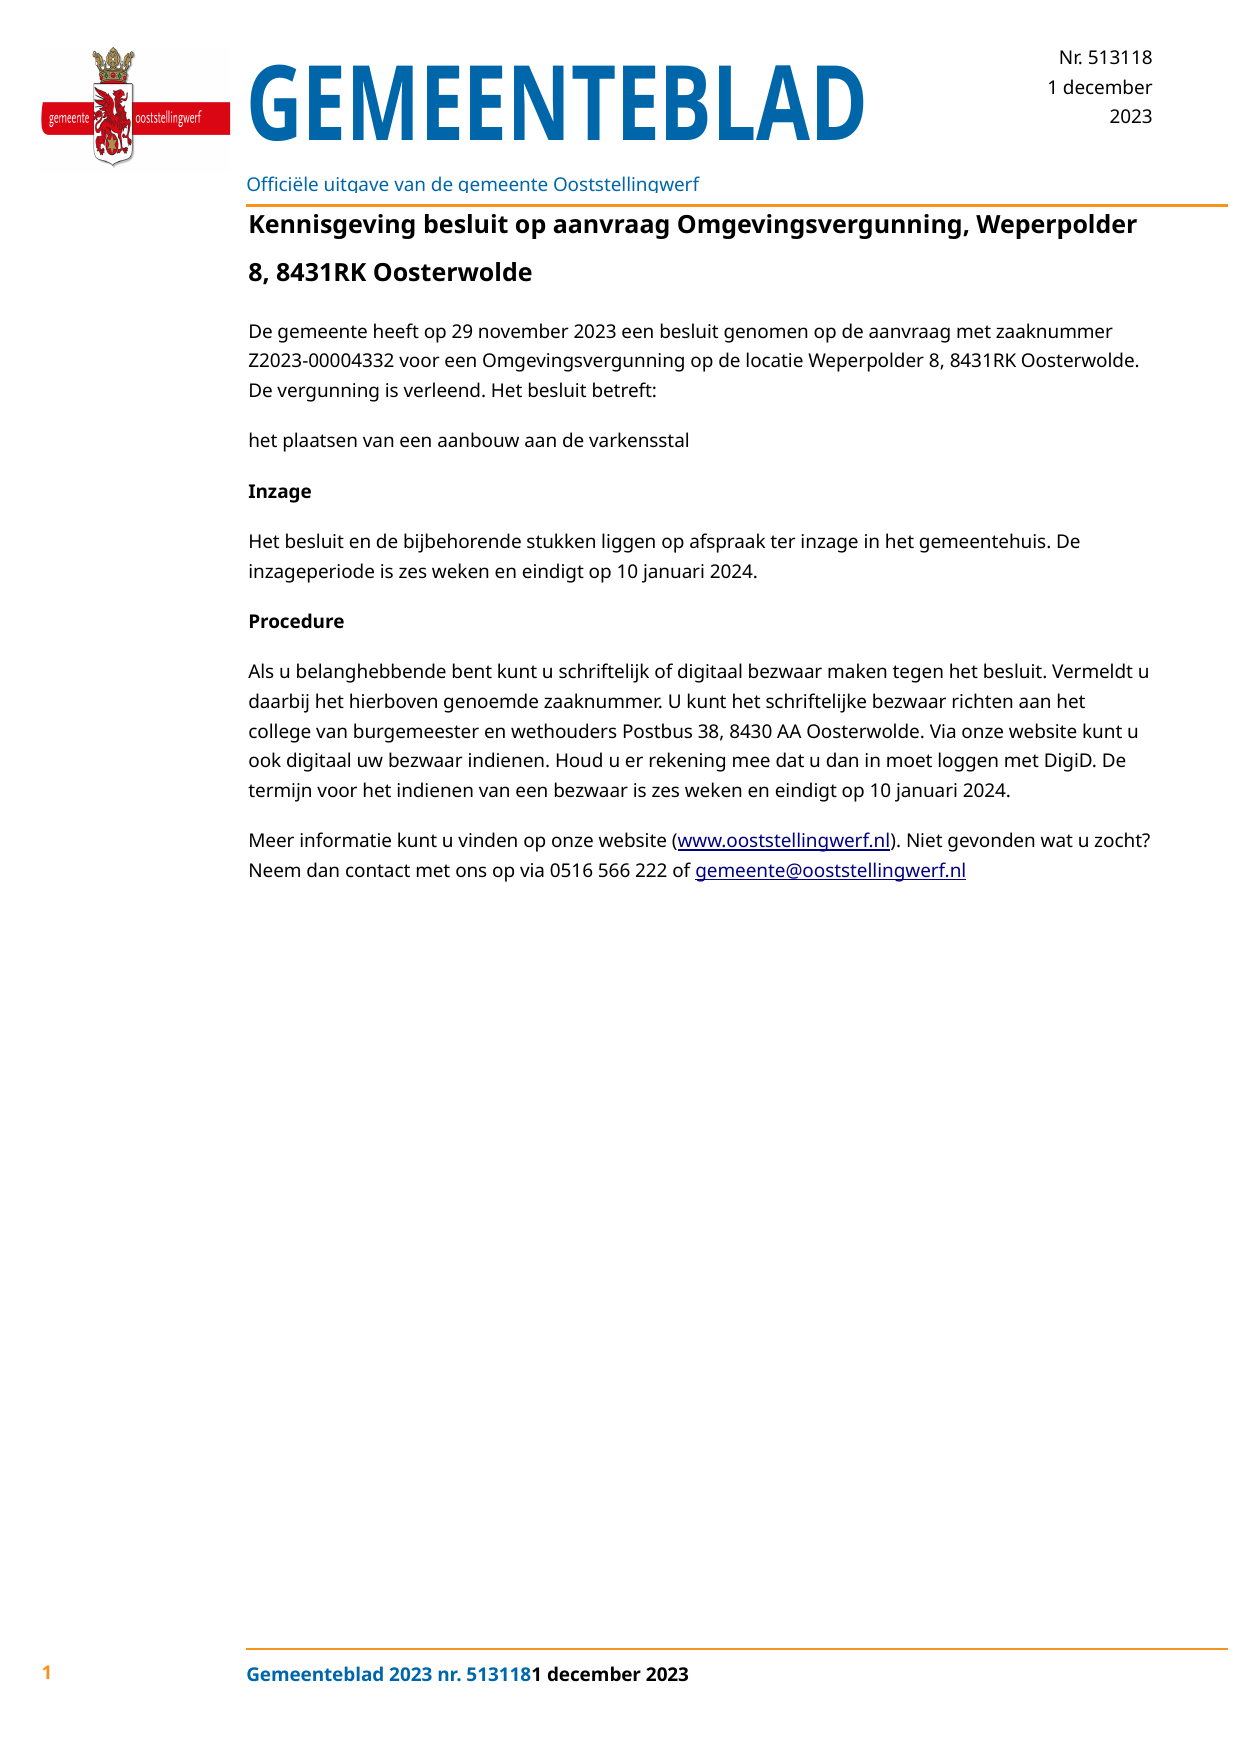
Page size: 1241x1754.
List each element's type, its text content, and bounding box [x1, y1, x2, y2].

text Meer informatie kunt u vinden op onze website (www.ooststellingwerf.nl). Niet gevonden wat u zocht? Neem dan contact met ons op via 0516 566 222 of gemeente@ooststellingwerf.nl [248, 827, 1152, 883]
text Het besluit en de bijbehorende stukken liggen op afspraak ter inzage in het gemeentehuis. De inzageperiode is zes weken en eindigt op 10 januari 2024. [248, 528, 1152, 584]
text Als u belanghebbende bent kunt u schriftelijk of digitaal bezwaar maken tegen het besluit. Vermeldt u daarbij het hierboven genoemde zaaknummer. U kunt het schriftelijke bezwaar richten aan het college van burgemeester en wethouders Postbus 38, 8430 AA Oosterwolde. Via onze website kunt u ook digitaal uw bezwaar indienen. Houd u er rekening mee dat u dan in moet loggen met DigiD. De termijn voor het indienen van een bezwaar is zes weken en eindigt op 10 januari 2024. [248, 659, 1152, 803]
text Procedure [248, 608, 1152, 634]
text Kennisgeving besluit op aanvraag Omgevingsvergunning, Weperpolder 8, 8431RK Oosterwolde [248, 207, 1152, 288]
text het plaatsen van een aanbouw aan de varkensstal [248, 427, 1152, 453]
text De gemeente heeft op 29 november 2023 een besluit genomen op de aanvraag met zaaknummer Z2023-00004332 voor een Omgevingsvergunning op de locatie Weperpolder 8, 8431RK Oosterwolde. De vergunning is verleend. Het besluit betreft: [248, 318, 1152, 403]
picture [41, 47, 231, 172]
text Inzage [248, 478, 1152, 504]
